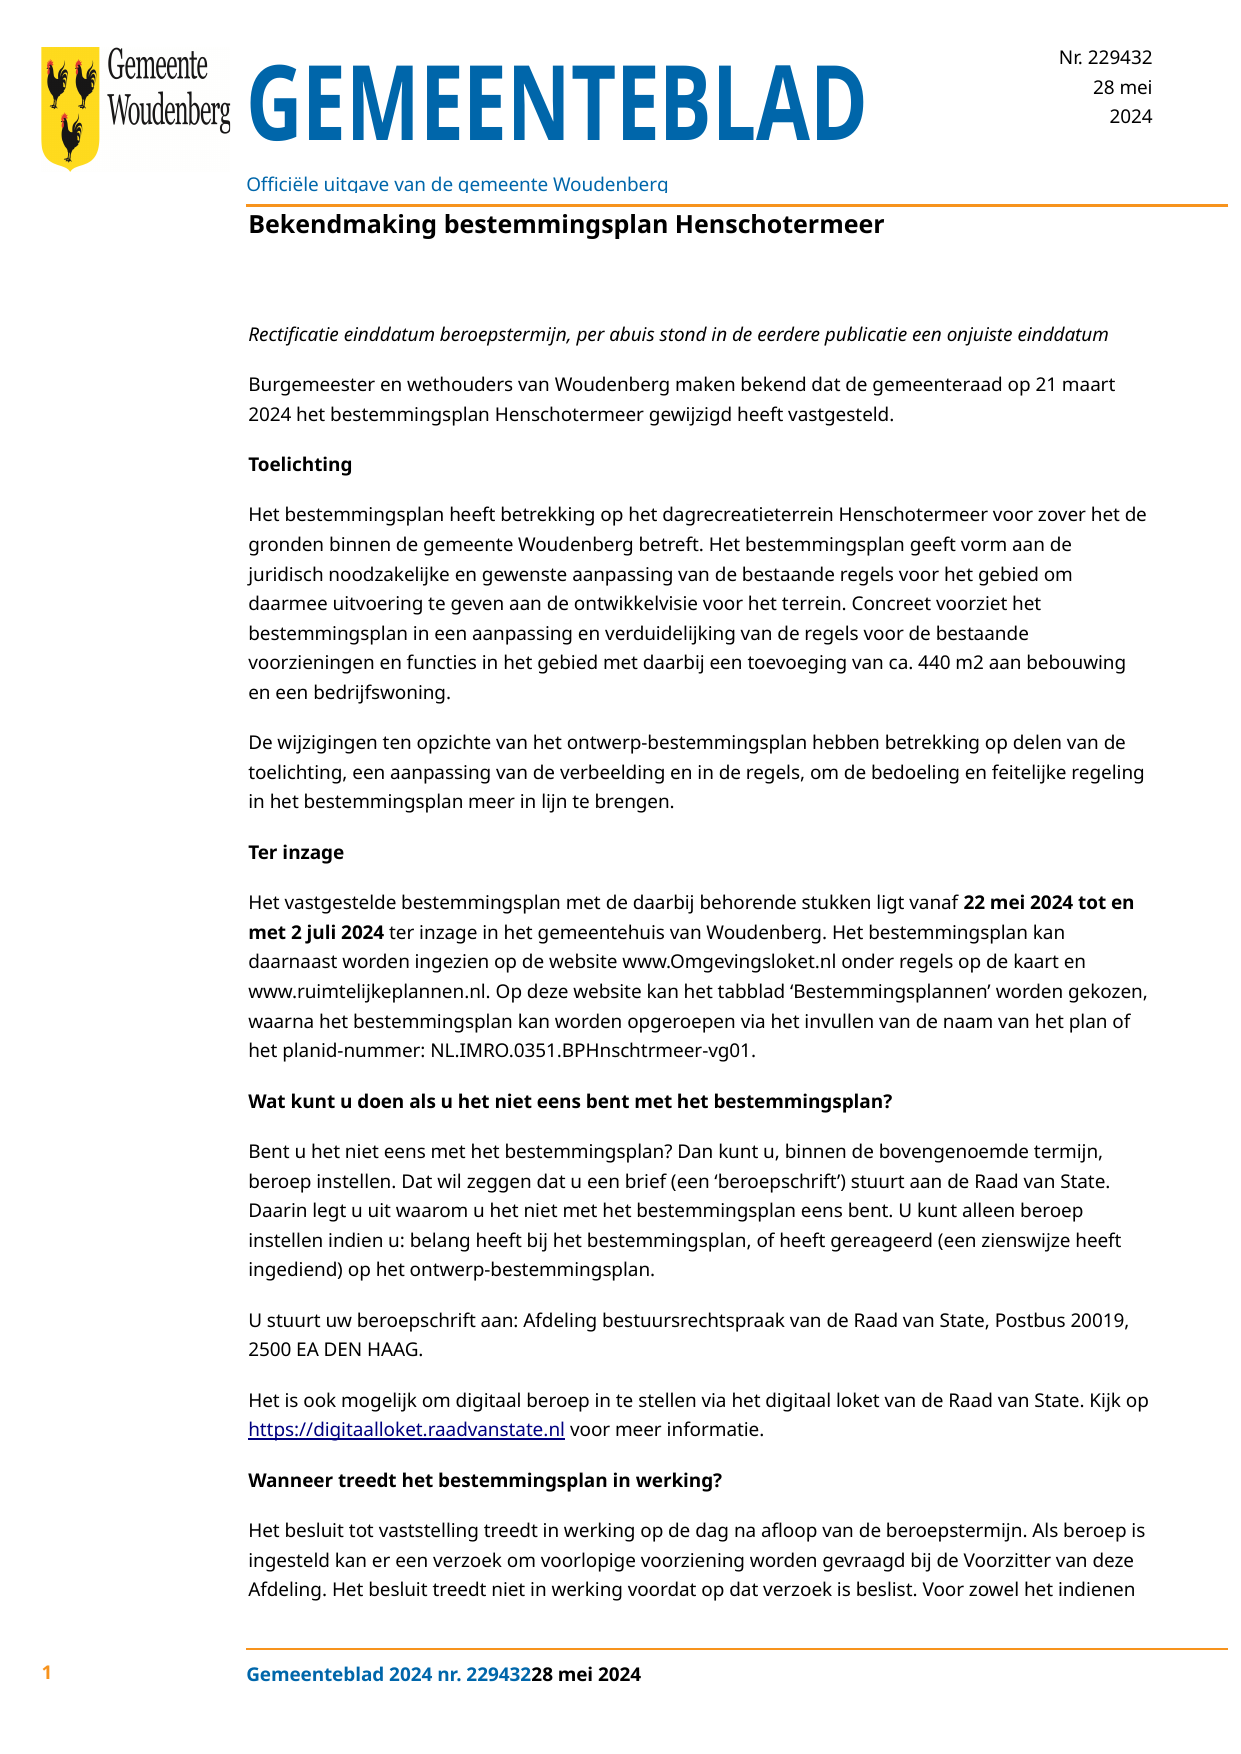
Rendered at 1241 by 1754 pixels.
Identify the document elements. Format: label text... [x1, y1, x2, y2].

text Het bestemmingsplan heeft betrekking op het dagrecreatieterrein Henschotermeer voor zover het de gronden binnen de gemeente Woudenberg betreft. Het bestemmingsplan geeft vorm aan de juridisch noodzakelijke en gewenste aanpassing van de bestaande regels voor het gebied om daarmee uitvoering te geven aan de ontwikkelvisie voor het terrein. Concreet voorziet het bestemmingsplan in een aanpassing en verduidelijking van de regels voor de bestaande voorzieningen en functies in het gebied met daarbij een toevoeging van ca. 440 m2 aan bebouwing en een bedrijfswoning. [248, 502, 1152, 705]
text Bekendmaking bestemmingsplan Henschotermeer [248, 207, 1152, 241]
text Burgemeester en wethouders van Woudenberg maken bekend dat de gemeenteraad op 21 maart 2024 het bestemmingsplan Henschotermeer gewijzigd heeft vastgesteld. [248, 371, 1152, 426]
text Rectificatie einddatum beroepstermijn, per abuis stond in de eerdere publicatie een onjuiste einddatum [248, 321, 1152, 346]
text Wanneer treedt het bestemmingsplan in werking? [248, 1467, 1152, 1493]
text Bent u het niet eens met het bestemmingsplan? Dan kunt u, binnen de bovengenoemde termijn, beroep instellen. Dat wil zeggen dat u een brief (een ‘beroepschrift’) stuurt aan de Raad van State. Daarin legt u uit waarom u het niet met het bestemmingsplan eens bent. U kunt alleen beroep instellen indien u: belang heeft bij het bestemmingsplan, of heeft gereageerd (een zienswijze heeft ingediend) op het ontwerp-bestemmingsplan. [248, 1138, 1152, 1282]
text Wat kunt u doen als u het niet eens bent met het bestemmingsplan? [248, 1088, 1152, 1113]
text Het is ook mogelijk om digitaal beroep in te stellen via het digitaal loket van de Raad van State. Kijk op https://digitaalloket.raadvanstate.nl voor meer informatie. [248, 1387, 1152, 1442]
text Toelichting [248, 451, 1152, 477]
picture [41, 47, 231, 172]
text Het besluit tot vaststelling treedt in werking op de dag na afloop van de beroepstermijn. Als beroep is ingesteld kan er een verzoek om voorlopige voorziening worden gevraagd bij de Voorzitter van deze Afdeling. Het besluit treedt niet in werking voordat op dat verzoek is beslist. Voor zowel het indienen [248, 1517, 1152, 1602]
text U stuurt uw beroepschrift aan: Afdeling bestuursrechtspraak van de Raad van State, Postbus 20019, 2500 EA DEN HAAG. [248, 1307, 1152, 1362]
text Het vastgestelde bestemmingsplan met de daarbij behorende stukken ligt vanaf 22 mei 2024 tot en met 2 juli 2024 ter inzage in het gemeentehuis van Woudenberg. Het bestemmingsplan kan daarnaast worden ingezien op de website www.Omgevingsloket.nl onder regels op de kaart en www.ruimtelijkeplannen.nl. Op deze website kan het tabblad ‘Bestemmingsplannen’ worden gekozen, waarna het bestemmingsplan kan worden opgeroepen via het invullen van de naam van het plan of het planid-nummer: NL.IMRO.0351.BPHnschtrmeer-vg01. [248, 889, 1152, 1063]
text De wijzigingen ten opzichte van het ontwerp-bestemmingsplan hebben betrekking op delen van de toelichting, een aanpassing van de verbeelding en in de regels, om de bedoeling en feitelijke regeling in het bestemmingsplan meer in lijn te brengen. [248, 729, 1152, 814]
text Ter inzage [248, 839, 1152, 865]
